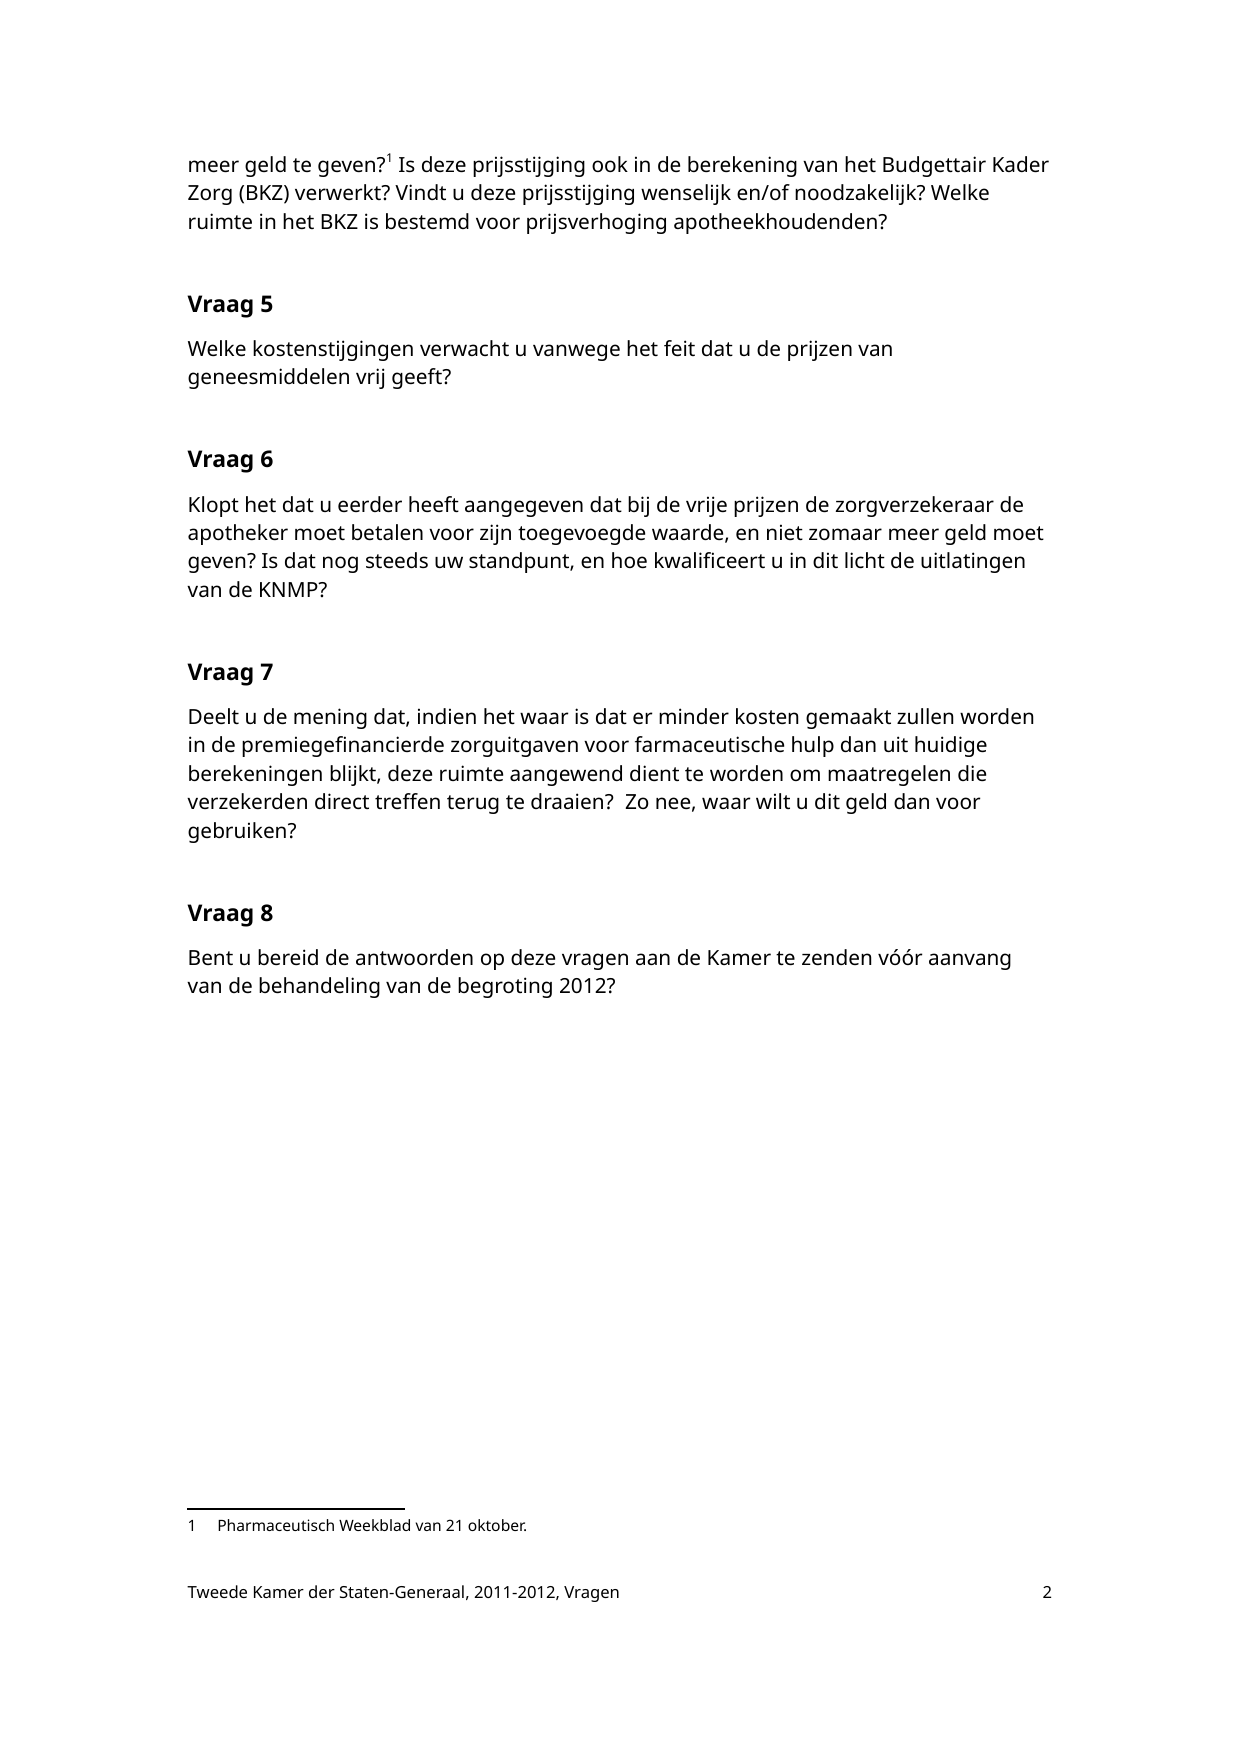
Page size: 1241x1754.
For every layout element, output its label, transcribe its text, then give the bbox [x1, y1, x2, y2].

text meer geld te geven? Is deze prijsstijging ook in de berekening van het Budgettair Kader Zorg (BKZ) verwerkt? Vindt u deze prijsstijging wenselijk en/of noodzakelijk? Welke ruimte in het BKZ is bestemd voor prijsverhoging apotheekhoudenden? [187, 150, 1053, 235]
text Pharmaceutisch Weekblad van 21 oktober. [187, 1508, 1053, 1536]
subtitle Vraag 8 [187, 897, 1053, 928]
text Klopt het dat u eerder heeft aangegeven dat bij de vrije prijzen de zorgverzekeraar de apotheker moet betalen voor zijn toegevoegde waarde, en niet zomaar meer geld moet geven? Is dat nog steeds uw standpunt, en hoe kwalificeert u in dit licht de uitlatingen van de KNMP? [187, 490, 1053, 603]
subtitle Vraag 7 [187, 656, 1053, 687]
subtitle Vraag 6 [187, 443, 1053, 475]
text Welke kostenstijgingen verwacht u vanwege het feit dat u de prijzen van geneesmiddelen vrij geeft? [187, 334, 1053, 391]
text Bent u bereid de antwoorden op deze vragen aan de Kamer te zenden vóór aanvang van de behandeling van de begroting 2012? [187, 943, 1053, 1000]
subtitle Vraag 5 [187, 288, 1053, 319]
text Deelt u de mening dat, indien het waar is dat er minder kosten gemaakt zullen worden in de premiegefinancierde zorguitgaven voor farmaceutische hulp dan uit huidige berekeningen blijkt, deze ruimte aangewend dient te worden om maatregelen die verzekerden direct treffen terug te draaien? Zo nee, waar wilt u dit geld dan voor gebruiken? [187, 702, 1053, 844]
